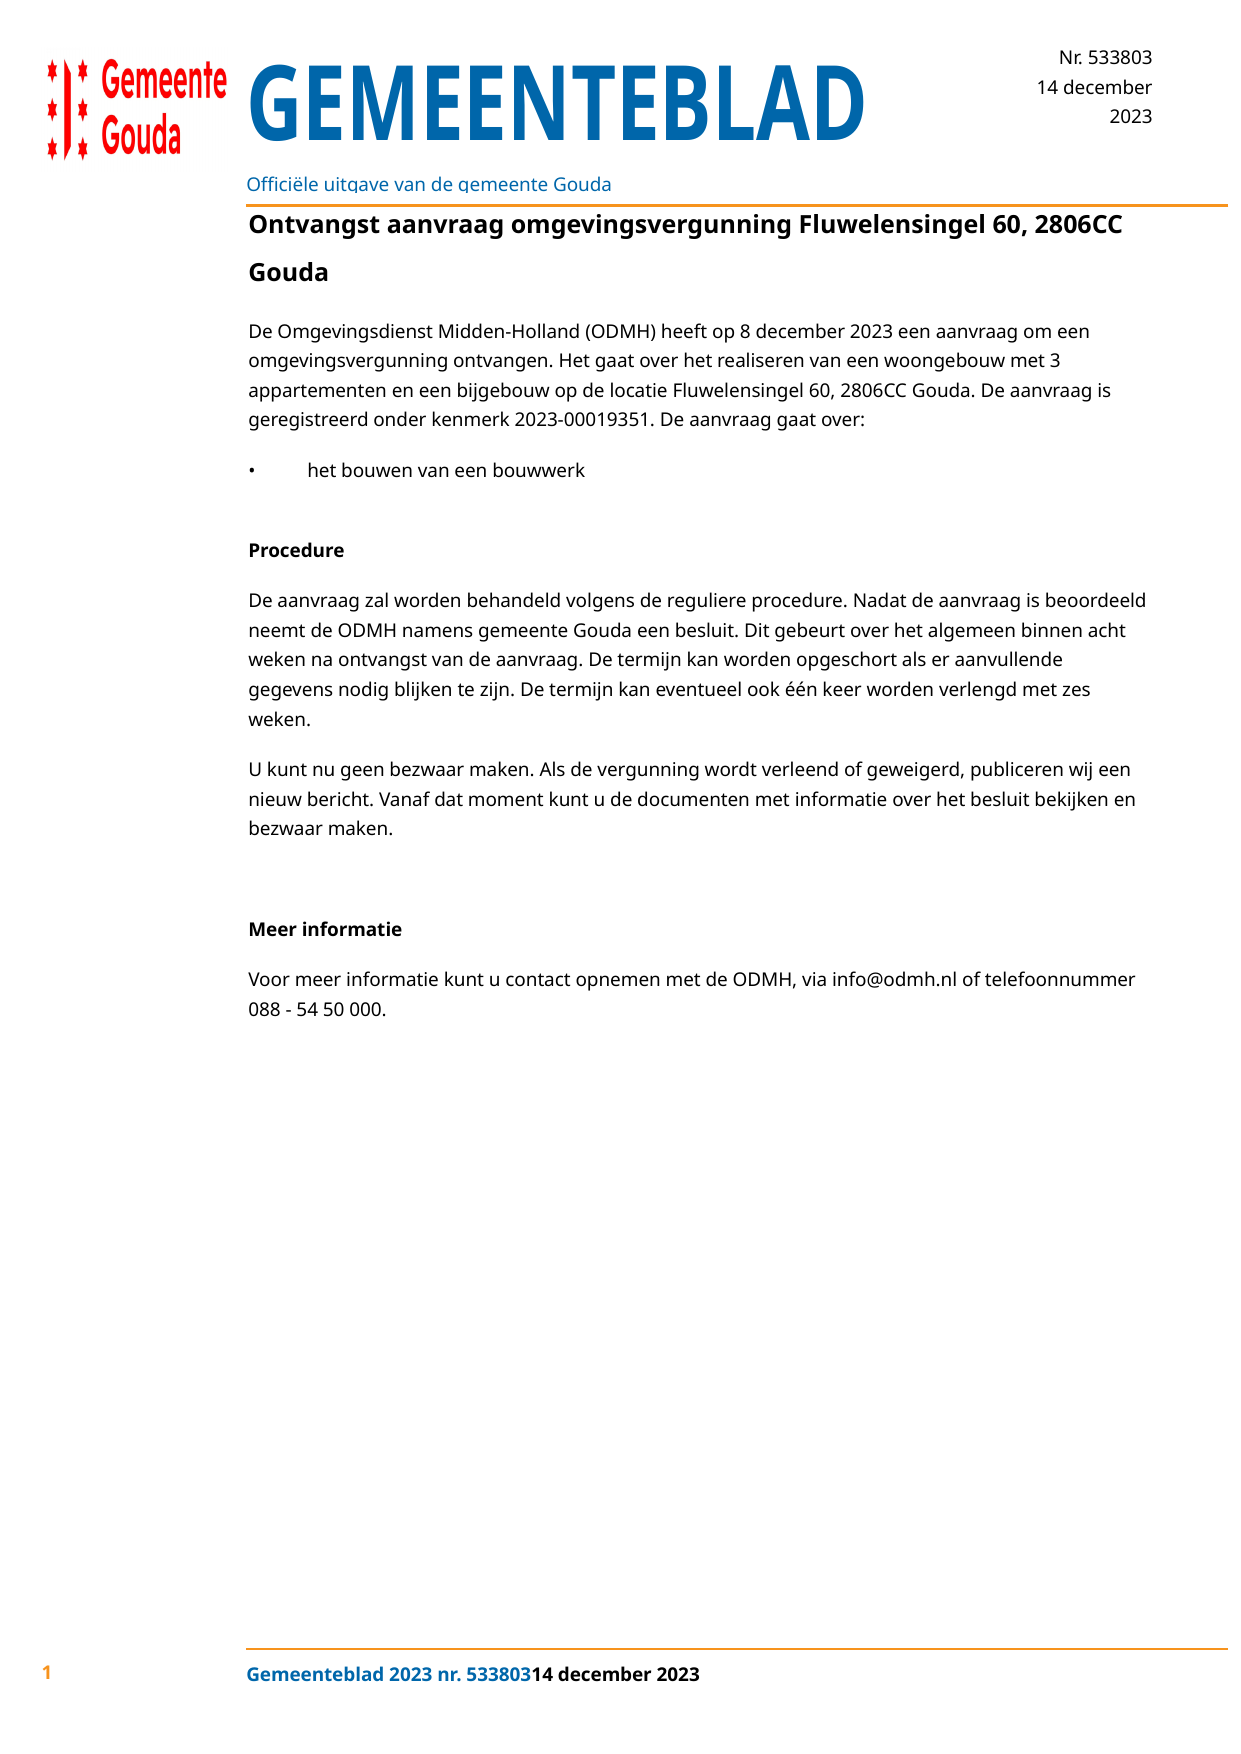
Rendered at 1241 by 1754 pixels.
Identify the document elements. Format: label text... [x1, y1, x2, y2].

text Procedure [248, 537, 1152, 563]
text U kunt nu geen bezwaar maken. Als de vergunning wordt verleend of geweigerd, publiceren wij een nieuw bericht. Vanaf dat moment kunt u de documenten met informatie over het besluit bekijken en bezwaar maken. [248, 756, 1152, 841]
picture [41, 47, 231, 172]
text Meer informatie [248, 916, 1152, 942]
list het bouwen van een bouwwerk [248, 457, 1152, 483]
text De aanvraag zal worden behandeld volgens de reguliere procedure. Nadat de aanvraag is beoordeeld neemt de ODMH namens gemeente Gouda een besluit. Dit gebeurt over het algemeen binnen acht weken na ontvangst van de aanvraag. De termijn kan worden opgeschort als er aanvullende gegevens nodig blijken te zijn. De termijn kan eventueel ook één keer worden verlengd met zes weken. [248, 587, 1152, 732]
text Voor meer informatie kunt u contact opnemen met de ODMH, via info@odmh.nl of telefoonnummer 088 - 54 50 000. [248, 967, 1152, 1022]
text De Omgevingsdienst Midden-Holland (ODMH) heeft op 8 december 2023 een aanvraag om een omgevingsvergunning ontvangen. Het gaat over het realiseren van een woongebouw met 3 appartementen en een bijgebouw op de locatie Fluwelensingel 60, 2806CC Gouda. De aanvraag is geregistreerd onder kenmerk 2023-00019351. De aanvraag gaat over: [248, 318, 1152, 432]
text Ontvangst aanvraag omgevingsvergunning Fluwelensingel 60, 2806CC Gouda [248, 207, 1152, 288]
